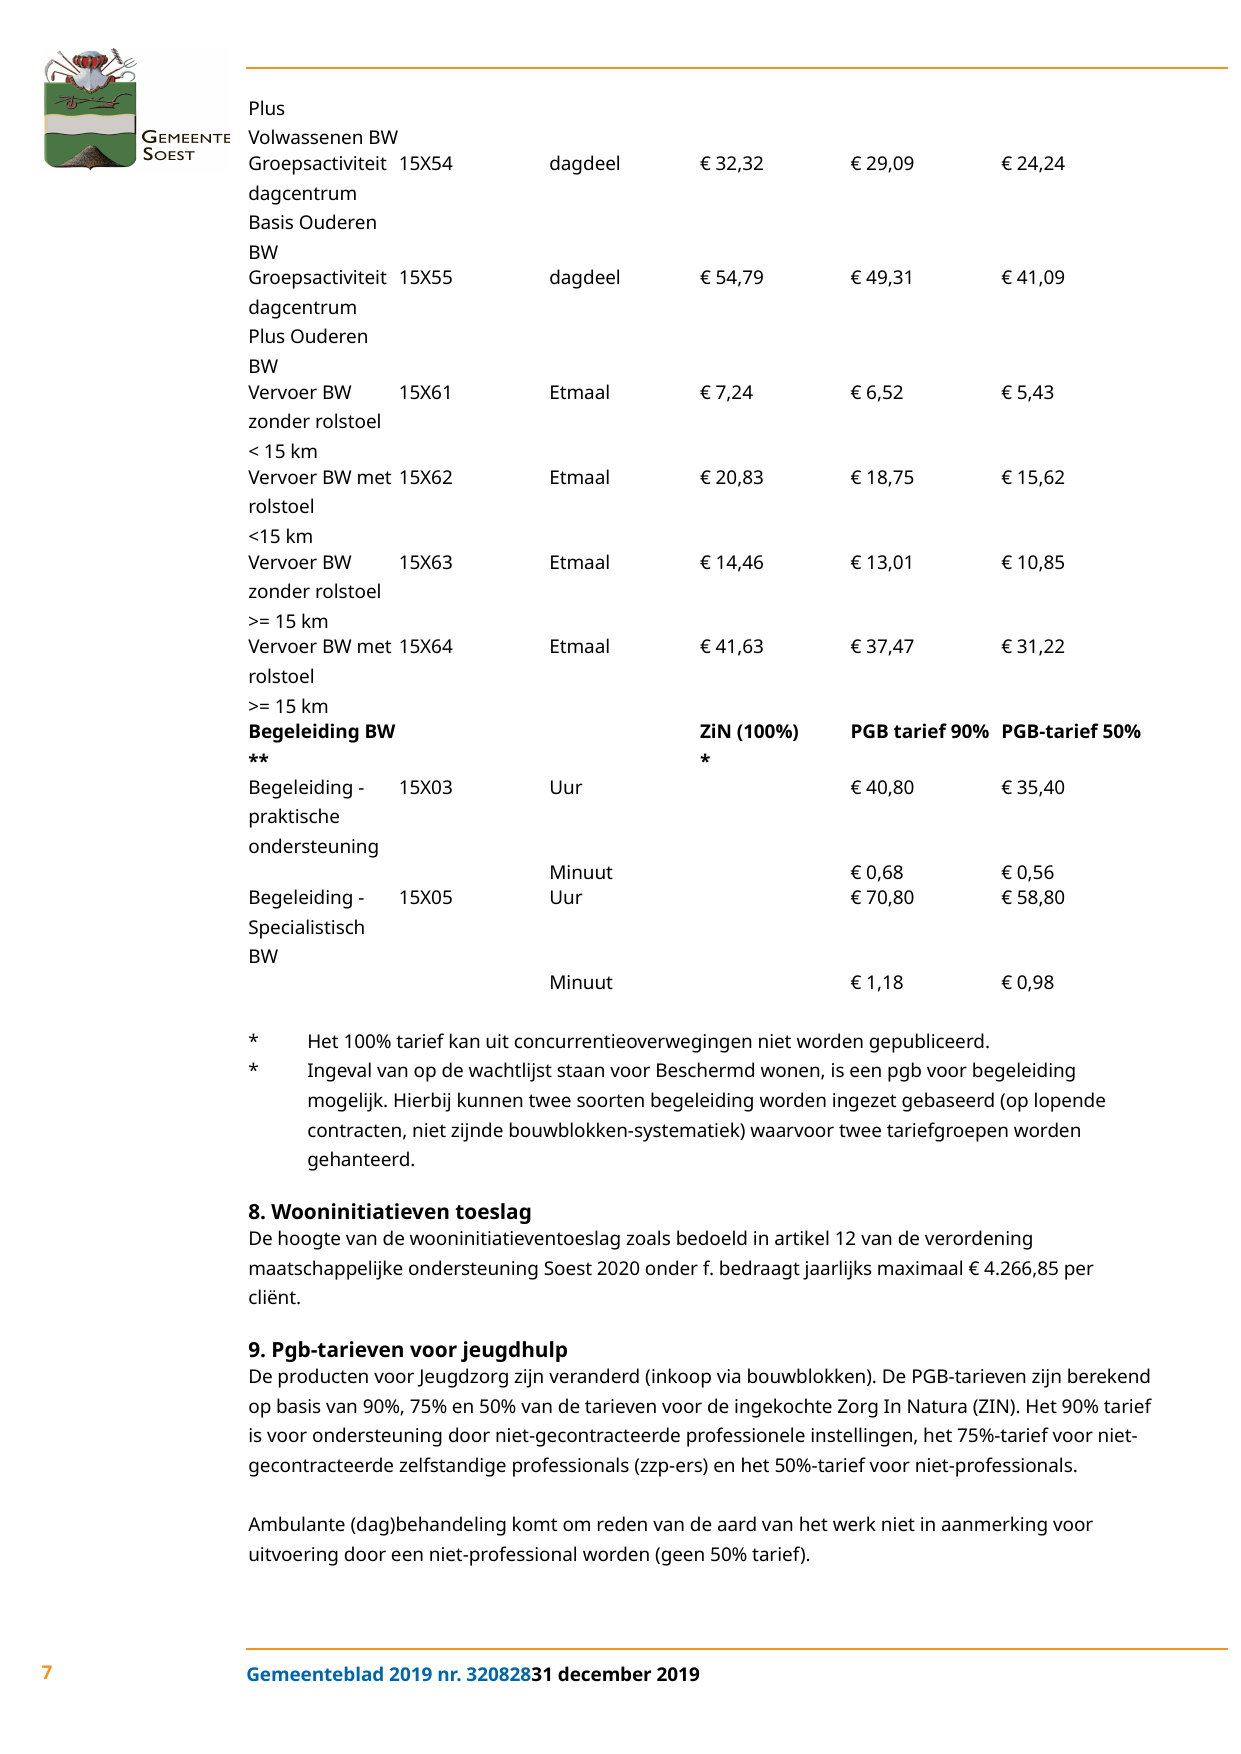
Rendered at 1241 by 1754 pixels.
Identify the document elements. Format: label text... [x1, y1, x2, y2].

table_cell € 0,56 [1001, 859, 1152, 884]
table_cell 15X63 [399, 549, 549, 634]
table_cell [700, 970, 850, 995]
table_cell € 14,46 [700, 549, 850, 634]
table_cell Etmaal [549, 549, 700, 634]
text De producten voor Jeugdzorg zijn veranderd (inkoop via bouwblokken). De PGB-tarieven zijn berekend op basis van 90%, 75% en 50% van de tarieven voor de ingekochte Zorg In Natura (ZIN). Het 90% tarief is voor ondersteuning door niet-gecontracteerde professionele instellingen, het 75%-tarief voor niet-gecontracteerde zelfstandige professionals (zzp-ers) en het 50%-tarief voor niet-professionals. [248, 1363, 1152, 1478]
table_cell € 0,68 [850, 859, 1001, 884]
table_cell € 10,85 [1001, 549, 1152, 634]
text 8. Wooninitiatieven toeslag [248, 1197, 1152, 1225]
table_cell € 5,43 [1001, 379, 1152, 464]
table_cell Groepsactiviteit dagcentrum Basis Ouderen BW [248, 150, 398, 264]
table_cell € 13,01 [850, 549, 1001, 634]
table_cell € 7,24 [700, 379, 850, 464]
table_cell Uur [549, 885, 700, 969]
table_cell Vervoer BW met rolstoel >= 15 km [248, 634, 398, 719]
table_cell 15X05 [399, 885, 549, 969]
table_cell € 1,18 [850, 970, 1001, 995]
table_cell Uur [549, 774, 700, 859]
text De hoogte van de wooninitiatieventoeslag zoals bedoeld in artikel 12 van de verordening maatschappelijke ondersteuning Soest 2020 onder f. bedraagt jaarlijks maximaal € 4.266,85 per cliënt. [248, 1225, 1152, 1310]
table_cell [399, 95, 549, 150]
table_cell Vervoer BW zonder rolstoel < 15 km [248, 379, 398, 464]
table_cell [549, 95, 700, 150]
table_cell Plus Volwassenen BW [248, 95, 398, 150]
table_cell 15X61 [399, 379, 549, 464]
table_cell € 58,80 [1001, 885, 1152, 969]
table_cell Etmaal [549, 464, 700, 549]
table_cell € 20,83 [700, 464, 850, 549]
table_cell 15X55 [399, 265, 549, 379]
table_cell [700, 859, 850, 884]
table_cell € 6,52 [850, 379, 1001, 464]
table_cell € 54,79 [700, 265, 850, 379]
table_cell [1001, 95, 1152, 150]
table_cell € 15,62 [1001, 464, 1152, 549]
table_cell [399, 719, 549, 774]
table_cell Etmaal [549, 379, 700, 464]
table_cell € 29,09 [850, 150, 1001, 264]
table_cell ZiN (100%) * [700, 719, 850, 774]
table_cell PGB-tarief 50% [1001, 719, 1152, 774]
text Ambulante (dag)behandeling komt om reden van de aard van het werk niet in aanmerking voor uitvoering door een niet-professional worden (geen 50% tarief). [248, 1511, 1152, 1566]
table_cell € 35,40 [1001, 774, 1152, 859]
table_cell € 31,22 [1001, 634, 1152, 719]
table_cell [700, 774, 850, 859]
table_cell 15X03 [399, 774, 549, 859]
table_cell [248, 859, 398, 884]
table_cell Groepsactiviteit dagcentrum Plus Ouderen BW [248, 265, 398, 379]
table_cell Minuut [549, 970, 700, 995]
table_cell [399, 859, 549, 884]
picture [41, 47, 231, 172]
table_cell € 49,31 [850, 265, 1001, 379]
table_cell € 24,24 [1001, 150, 1152, 264]
table_cell dagdeel [549, 265, 700, 379]
table_cell 15X54 [399, 150, 549, 264]
table_cell Minuut [549, 859, 700, 884]
table_cell [248, 970, 398, 995]
table_cell [549, 719, 700, 774]
table_cell € 37,47 [850, 634, 1001, 719]
table_cell [700, 95, 850, 150]
table_cell [399, 970, 549, 995]
table_cell 15X64 [399, 634, 549, 719]
list Ingeval van op de wachtlijst staan voor Beschermd wonen, is een pgb voor begeleiding mogelijk. Hierbij kunnen twee soorten begeleiding worden ingezet gebaseerd (op lopende contracten, niet zijnde bouwblokken-systematiek) waarvoor twee tariefgroepen worden gehanteerd. [248, 1058, 1152, 1172]
table_cell € 41,63 [700, 634, 850, 719]
table_cell 15X62 [399, 464, 549, 549]
table_cell [850, 95, 1001, 150]
table_cell PGB tarief 90% [850, 719, 1001, 774]
table_cell Begeleiding BW ** [248, 719, 398, 774]
table_cell dagdeel [549, 150, 700, 264]
table_cell Etmaal [549, 634, 700, 719]
table_cell [700, 885, 850, 969]
list Het 100% tarief kan uit concurrentieoverwegingen niet worden gepubliceerd. [248, 1028, 1152, 1054]
table_cell € 32,32 [700, 150, 850, 264]
table_cell Vervoer BW zonder rolstoel >= 15 km [248, 549, 398, 634]
table_cell € 41,09 [1001, 265, 1152, 379]
table_cell € 40,80 [850, 774, 1001, 859]
table_cell € 0,98 [1001, 970, 1152, 995]
table_cell Begeleiding - praktische ondersteuning [248, 774, 398, 859]
table_cell Vervoer BW met rolstoel <15 km [248, 464, 398, 549]
table_cell € 70,80 [850, 885, 1001, 969]
text 9. Pgb-tarieven voor jeugdhulp [248, 1335, 1152, 1363]
table_cell € 18,75 [850, 464, 1001, 549]
table_cell Begeleiding - Specialistisch BW [248, 885, 398, 969]
